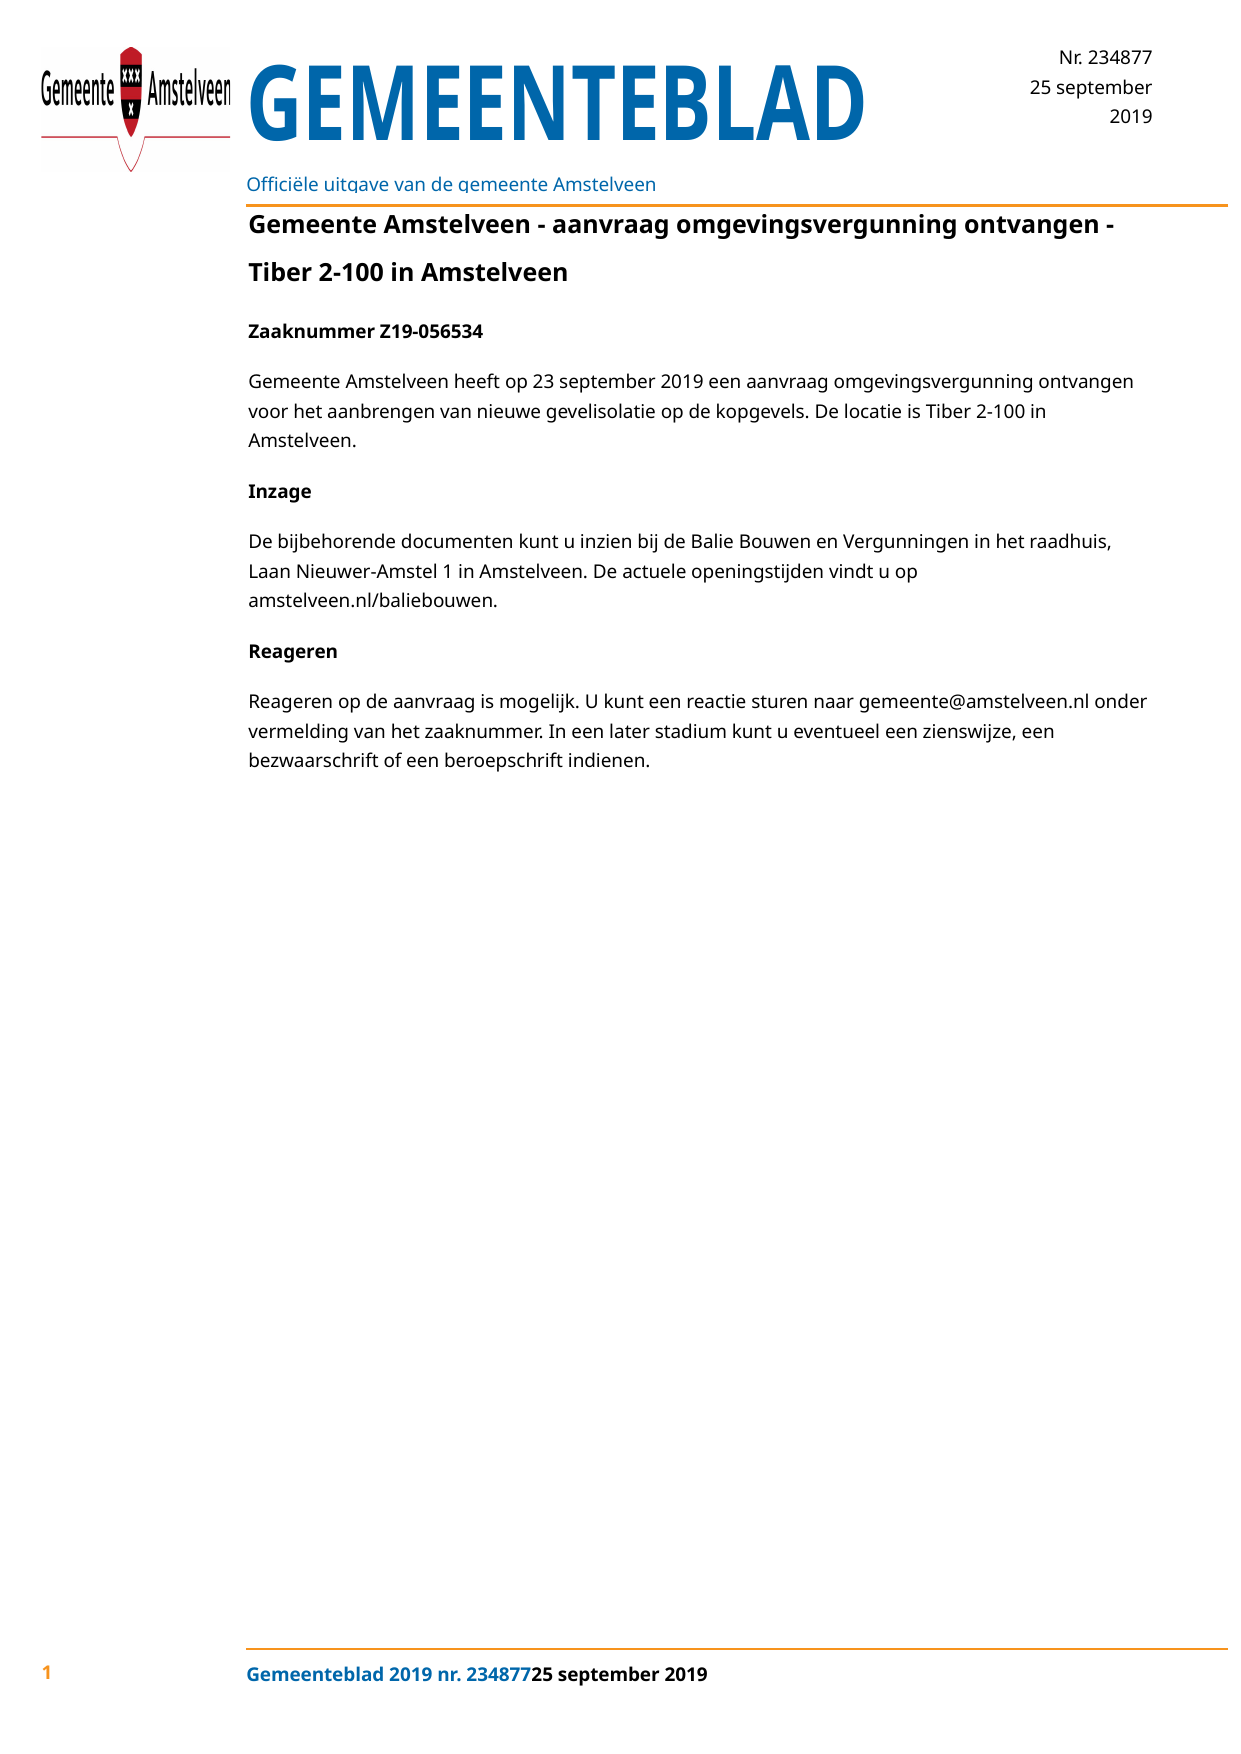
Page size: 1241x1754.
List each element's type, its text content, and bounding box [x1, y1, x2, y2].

text Reageren op de aanvraag is mogelijk. U kunt een reactie sturen naar gemeente@amstelveen.nl onder vermelding van het zaaknummer. In een later stadium kunt u eventueel een zienswijze, een bezwaarschrift of een beroepschrift indienen. [248, 688, 1152, 773]
text Zaaknummer Z19-056534 [248, 318, 1152, 344]
text Gemeente Amstelveen heeft op 23 september 2019 een aanvraag omgevingsvergunning ontvangen voor het aanbrengen van nieuwe gevelisolatie op de kopgevels. De locatie is Tiber 2-100 in Amstelveen. [248, 368, 1152, 453]
text Gemeente Amstelveen - aanvraag omgevingsvergunning ontvangen - Tiber 2-100 in Amstelveen [248, 207, 1152, 288]
text Reageren [248, 638, 1152, 664]
picture [41, 47, 231, 172]
text Inzage [248, 478, 1152, 504]
text De bijbehorende documenten kunt u inzien bij de Balie Bouwen en Vergunningen in het raadhuis, Laan Nieuwer-Amstel 1 in Amstelveen. De actuele openingstijden vindt u op amstelveen.nl/baliebouwen. [248, 528, 1152, 613]
